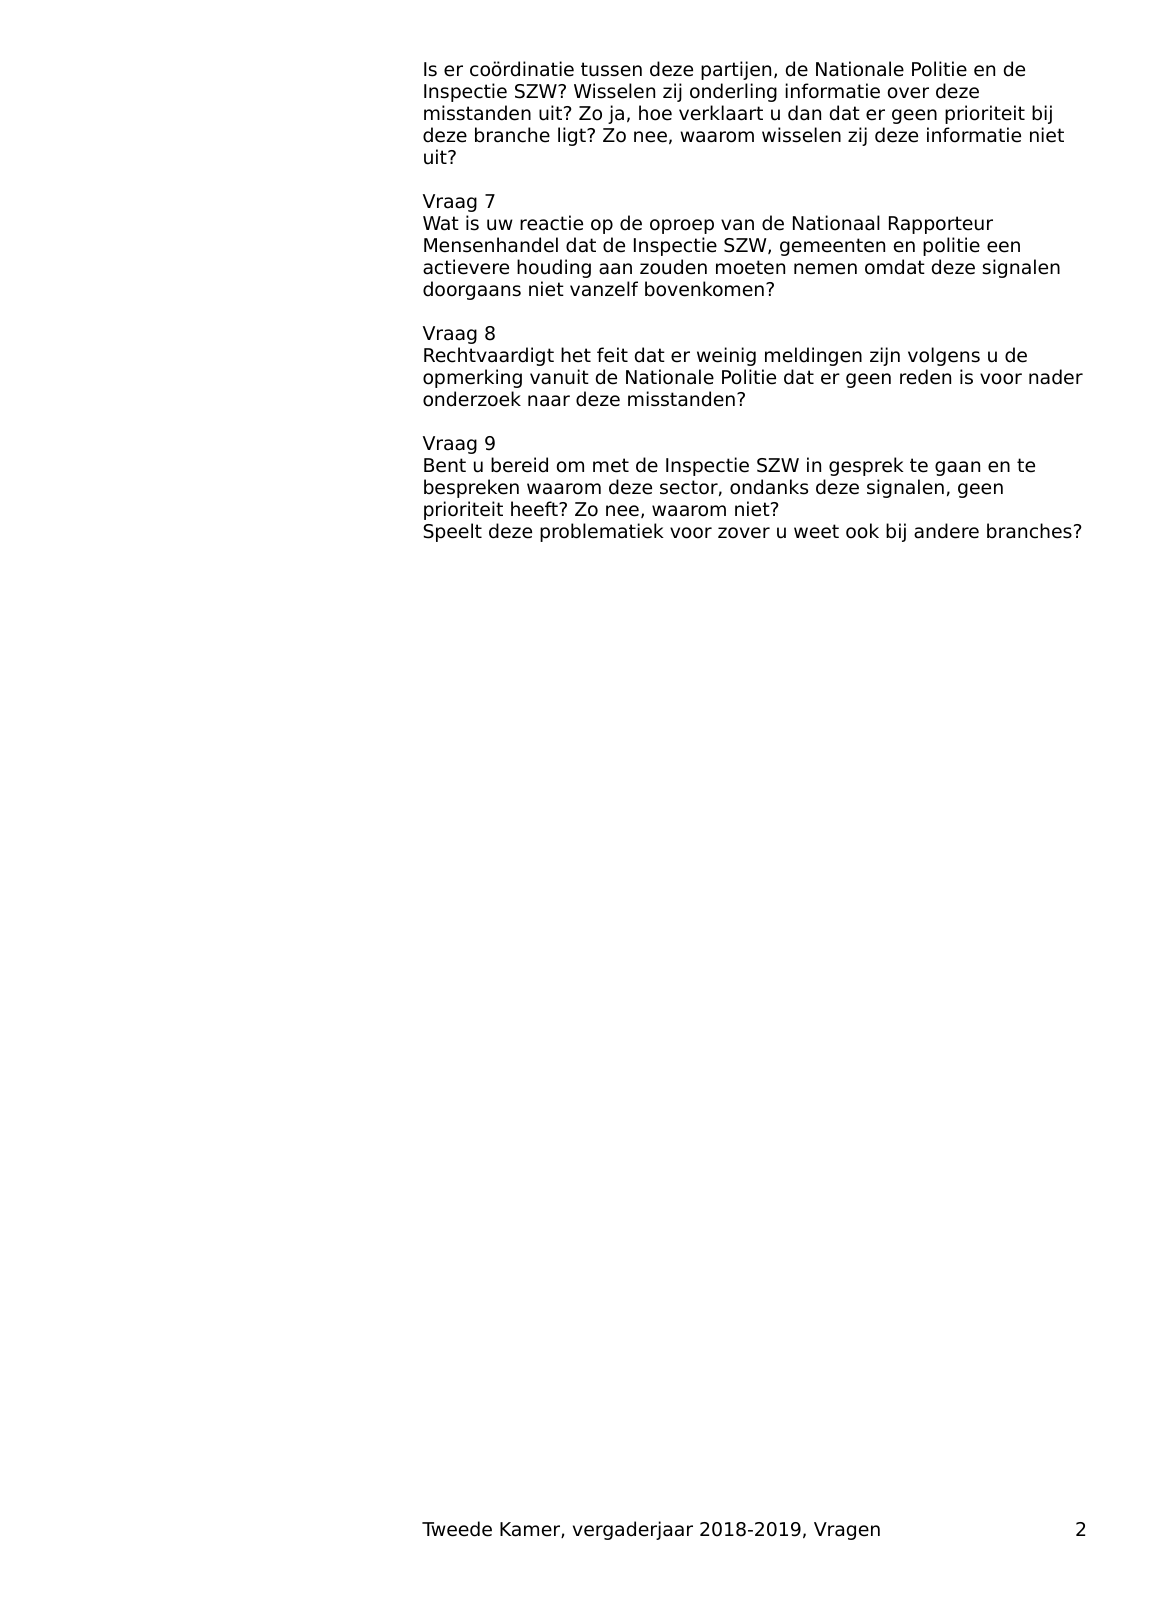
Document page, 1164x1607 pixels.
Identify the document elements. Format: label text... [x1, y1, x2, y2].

text Is er coördinatie tussen deze partijen, de Nationale Politie en de Inspectie SZW? Wisselen zij onderling informatie over deze misstanden uit? Zo ja, hoe verklaart u dan dat er geen prioriteit bij deze branche ligt? Zo nee, waarom wisselen zij deze informatie niet uit? [422, 59, 1087, 169]
text Wat is uw reactie op de oproep van de Nationaal Rapporteur Mensenhandel dat de Inspectie SZW, gemeenten en politie een actievere houding aan zouden moeten nemen omdat deze signalen doorgaans niet vanzelf bovenkomen? [422, 213, 1087, 301]
text Rechtvaardigt het feit dat er weinig meldingen zijn volgens u de opmerking vanuit de Nationale Politie dat er geen reden is voor nader onderzoek naar deze misstanden? [422, 345, 1087, 411]
text Bent u bereid om met de Inspectie SZW in gesprek te gaan en te bespreken waarom deze sector, ondanks deze signalen, geen prioriteit heeft? Zo nee, waarom niet? [422, 455, 1087, 521]
text Speelt deze problematiek voor zover u weet ook bij andere branches? [422, 521, 1087, 543]
text Vraag 7 [422, 191, 1087, 213]
text Vraag 8 [422, 323, 1087, 345]
text Vraag 9 [422, 433, 1087, 455]
